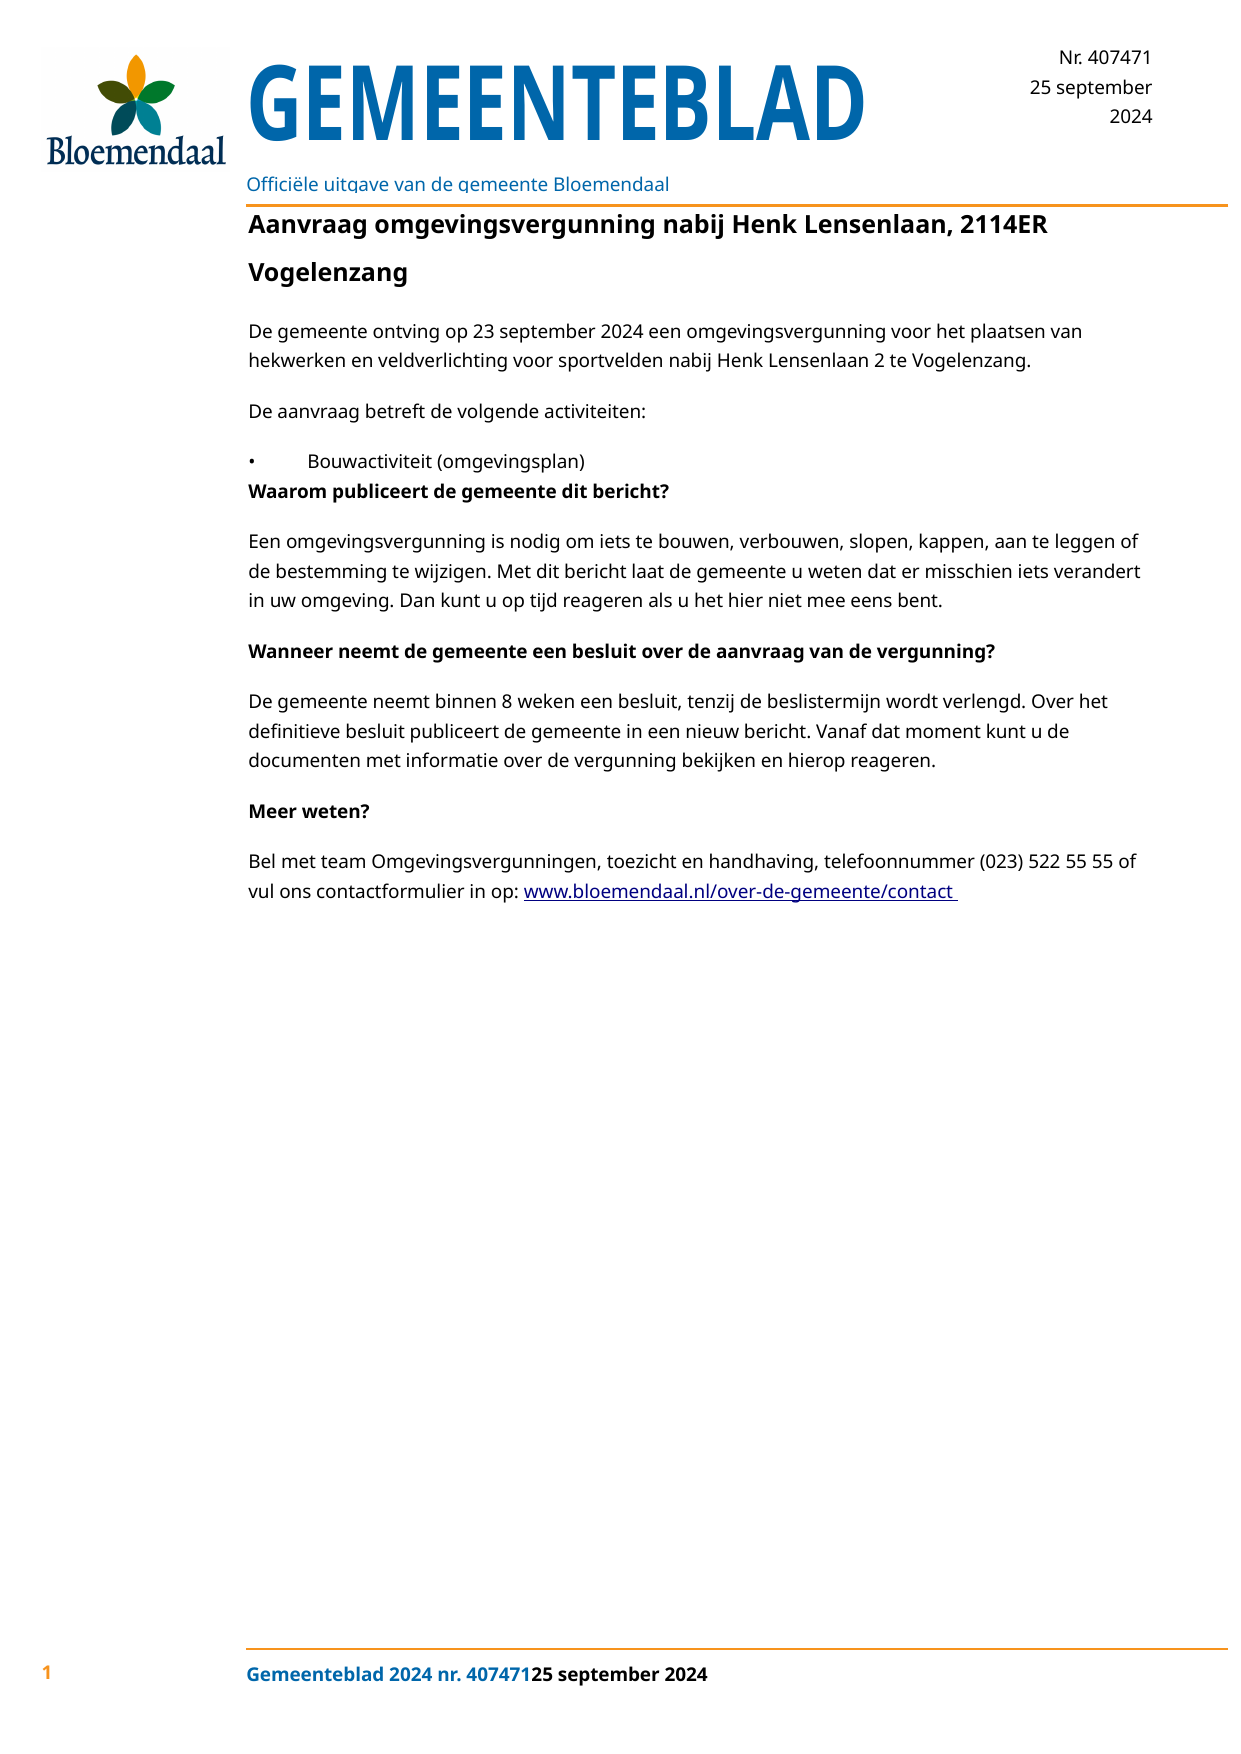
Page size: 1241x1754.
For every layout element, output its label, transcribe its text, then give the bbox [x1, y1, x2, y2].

text Meer weten? [248, 798, 1152, 824]
picture [41, 47, 231, 172]
text De aanvraag betreft de volgende activiteiten: [248, 398, 1152, 424]
text Een omgevingsvergunning is nodig om iets te bouwen, verbouwen, slopen, kappen, aan te leggen of de bestemming te wijzigen. Met dit bericht laat de gemeente u weten dat er misschien iets verandert in uw omgeving. Dan kunt u op tijd reageren als u het hier niet mee eens bent. [248, 528, 1152, 613]
list Bouwactiviteit (omgevingsplan) [248, 448, 1152, 474]
text De gemeente ontving op 23 september 2024 een omgevingsvergunning voor het plaatsen van hekwerken en veldverlichting voor sportvelden nabij Henk Lensenlaan 2 te Vogelenzang. [248, 318, 1152, 373]
text Wanneer neemt de gemeente een besluit over de aanvraag van de vergunning? [248, 638, 1152, 664]
text De gemeente neemt binnen 8 weken een besluit, tenzij de beslistermijn wordt verlengd. Over het definitieve besluit publiceert de gemeente in een nieuw bericht. Vanaf dat moment kunt u de documenten met informatie over de vergunning bekijken en hierop reageren. [248, 688, 1152, 773]
text Aanvraag omgevingsvergunning nabij Henk Lensenlaan, 2114ER Vogelenzang [248, 207, 1152, 288]
text Waarom publiceert de gemeente dit bericht? [248, 478, 1152, 504]
text Bel met team Omgevingsvergunningen, toezicht en handhaving, telefoonnummer (023) 522 55 55 of vul ons contactformulier in op: www.bloemendaal.nl/over-de-gemeente/contact [248, 848, 1152, 904]
